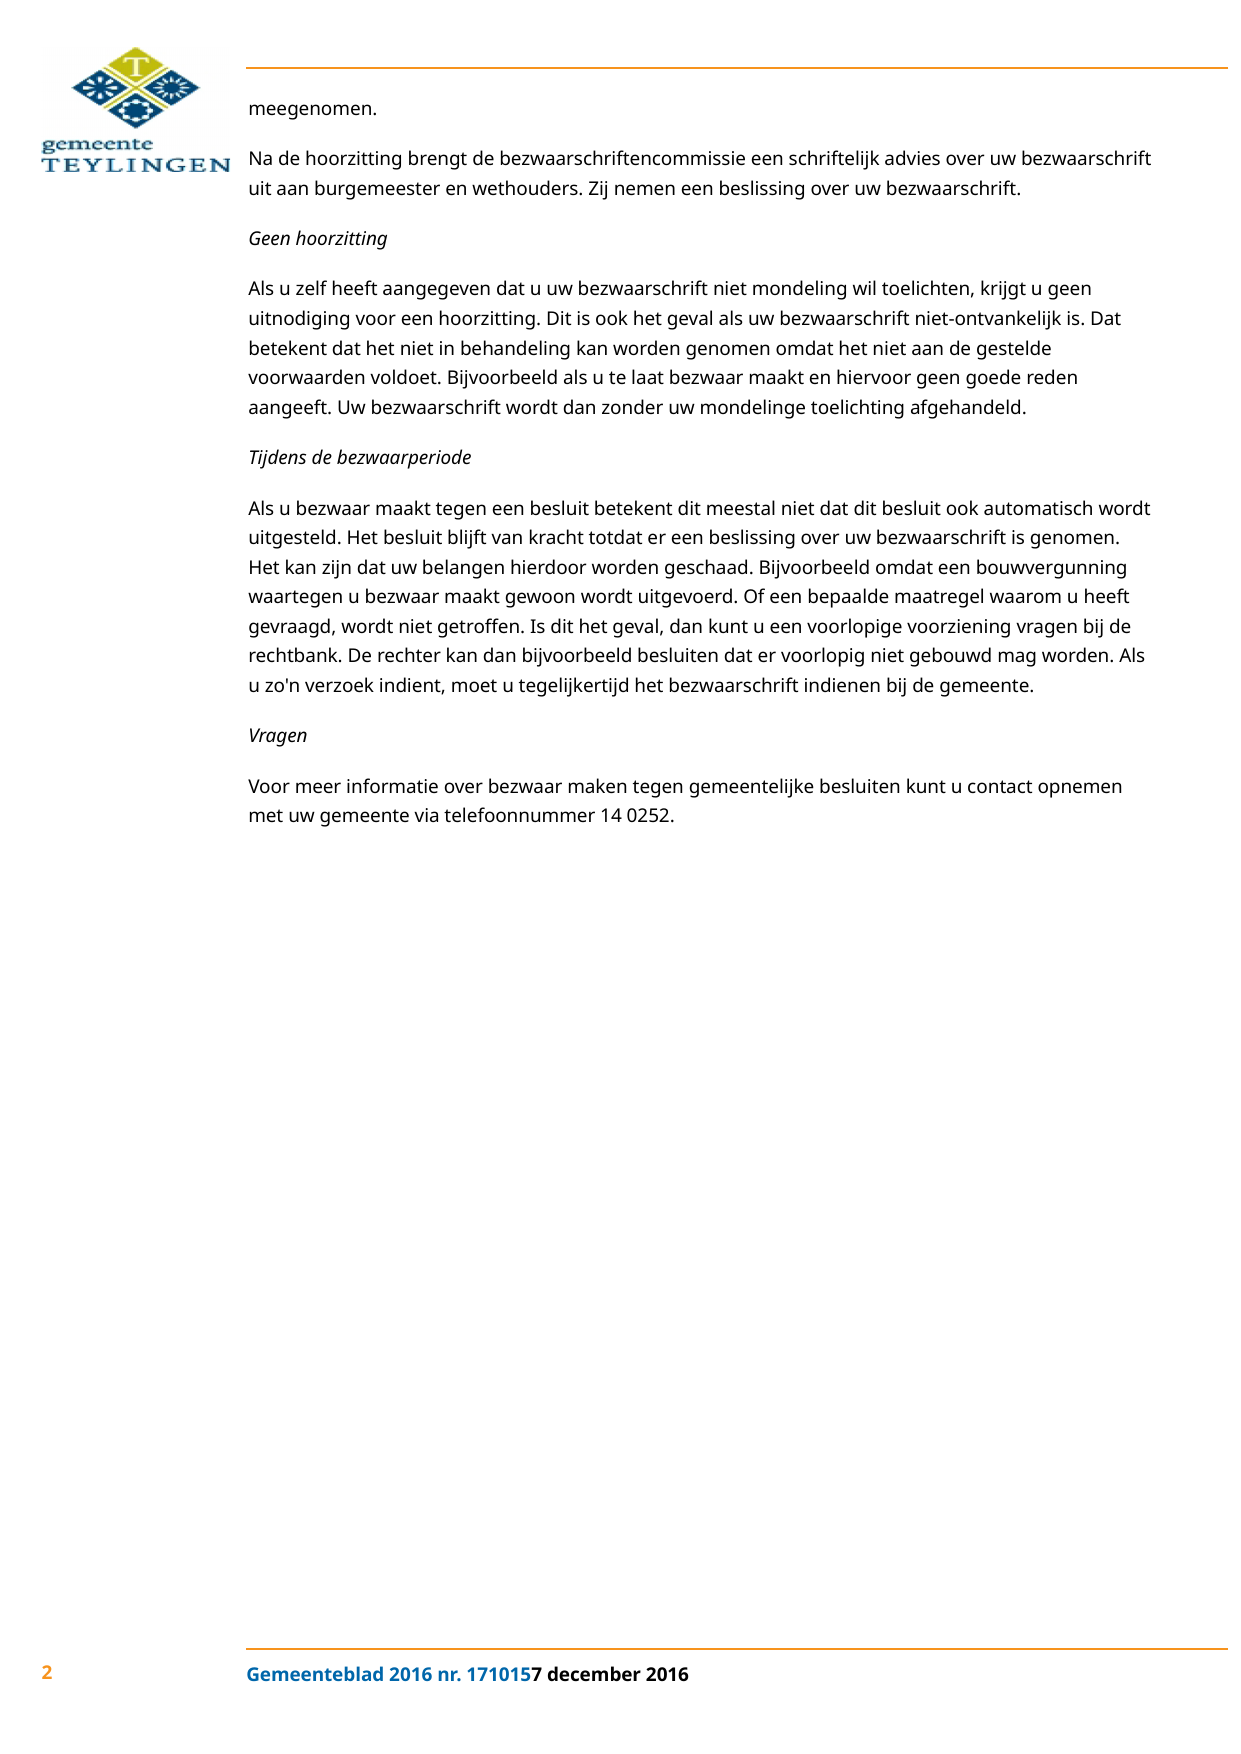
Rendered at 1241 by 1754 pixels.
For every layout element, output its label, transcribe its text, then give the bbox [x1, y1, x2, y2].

text Als u zelf heeft aangegeven dat u uw bezwaarschrift niet mondeling wil toelichten, krijgt u geen uitnodiging voor een hoorzitting. Dit is ook het geval als uw bezwaarschrift niet-ontvankelijk is. Dat betekent dat het niet in behandeling kan worden genomen omdat het niet aan de gestelde voorwaarden voldoet. Bijvoorbeeld als u te laat bezwaar maakt en hiervoor geen goede reden aangeeft. Uw bezwaarschrift wordt dan zonder uw mondelinge toelichting afgehandeld. [248, 276, 1152, 420]
text Vragen [248, 723, 1152, 748]
text Tijdens de bezwaarperiode [248, 444, 1152, 470]
text Als u bezwaar maakt tegen een besluit betekent dit meestal niet dat dit besluit ook automatisch wordt uitgesteld. Het besluit blijft van kracht totdat er een beslissing over uw bezwaarschrift is genomen. Het kan zijn dat uw belangen hierdoor worden geschaad. Bijvoorbeeld omdat een bouwvergunning waartegen u bezwaar maakt gewoon wordt uitgevoerd. Of een bepaalde maatregel waarom u heeft gevraagd, wordt niet getroffen. Is dit het geval, dan kunt u een voorlopige voorziening vragen bij de rechtbank. De rechter kan dan bijvoorbeeld besluiten dat er voorlopig niet gebouwd mag worden. Als u zo'n verzoek indient, moet u tegelijkertijd het bezwaarschrift indienen bij de gemeente. [248, 495, 1152, 698]
text Voor meer informatie over bezwaar maken tegen gemeentelijke besluiten kunt u contact opnemen met uw gemeente via telefoonnummer 14 0252. [248, 773, 1152, 828]
text Geen hoorzitting [248, 225, 1152, 251]
text Na de hoorzitting brengt de bezwaarschriftencommissie een schriftelijk advies over uw bezwaarschrift uit aan burgemeester en wethouders. Zij nemen een beslissing over uw bezwaarschrift. [248, 145, 1152, 201]
picture [41, 47, 231, 172]
text meegenomen. [248, 95, 1152, 121]
